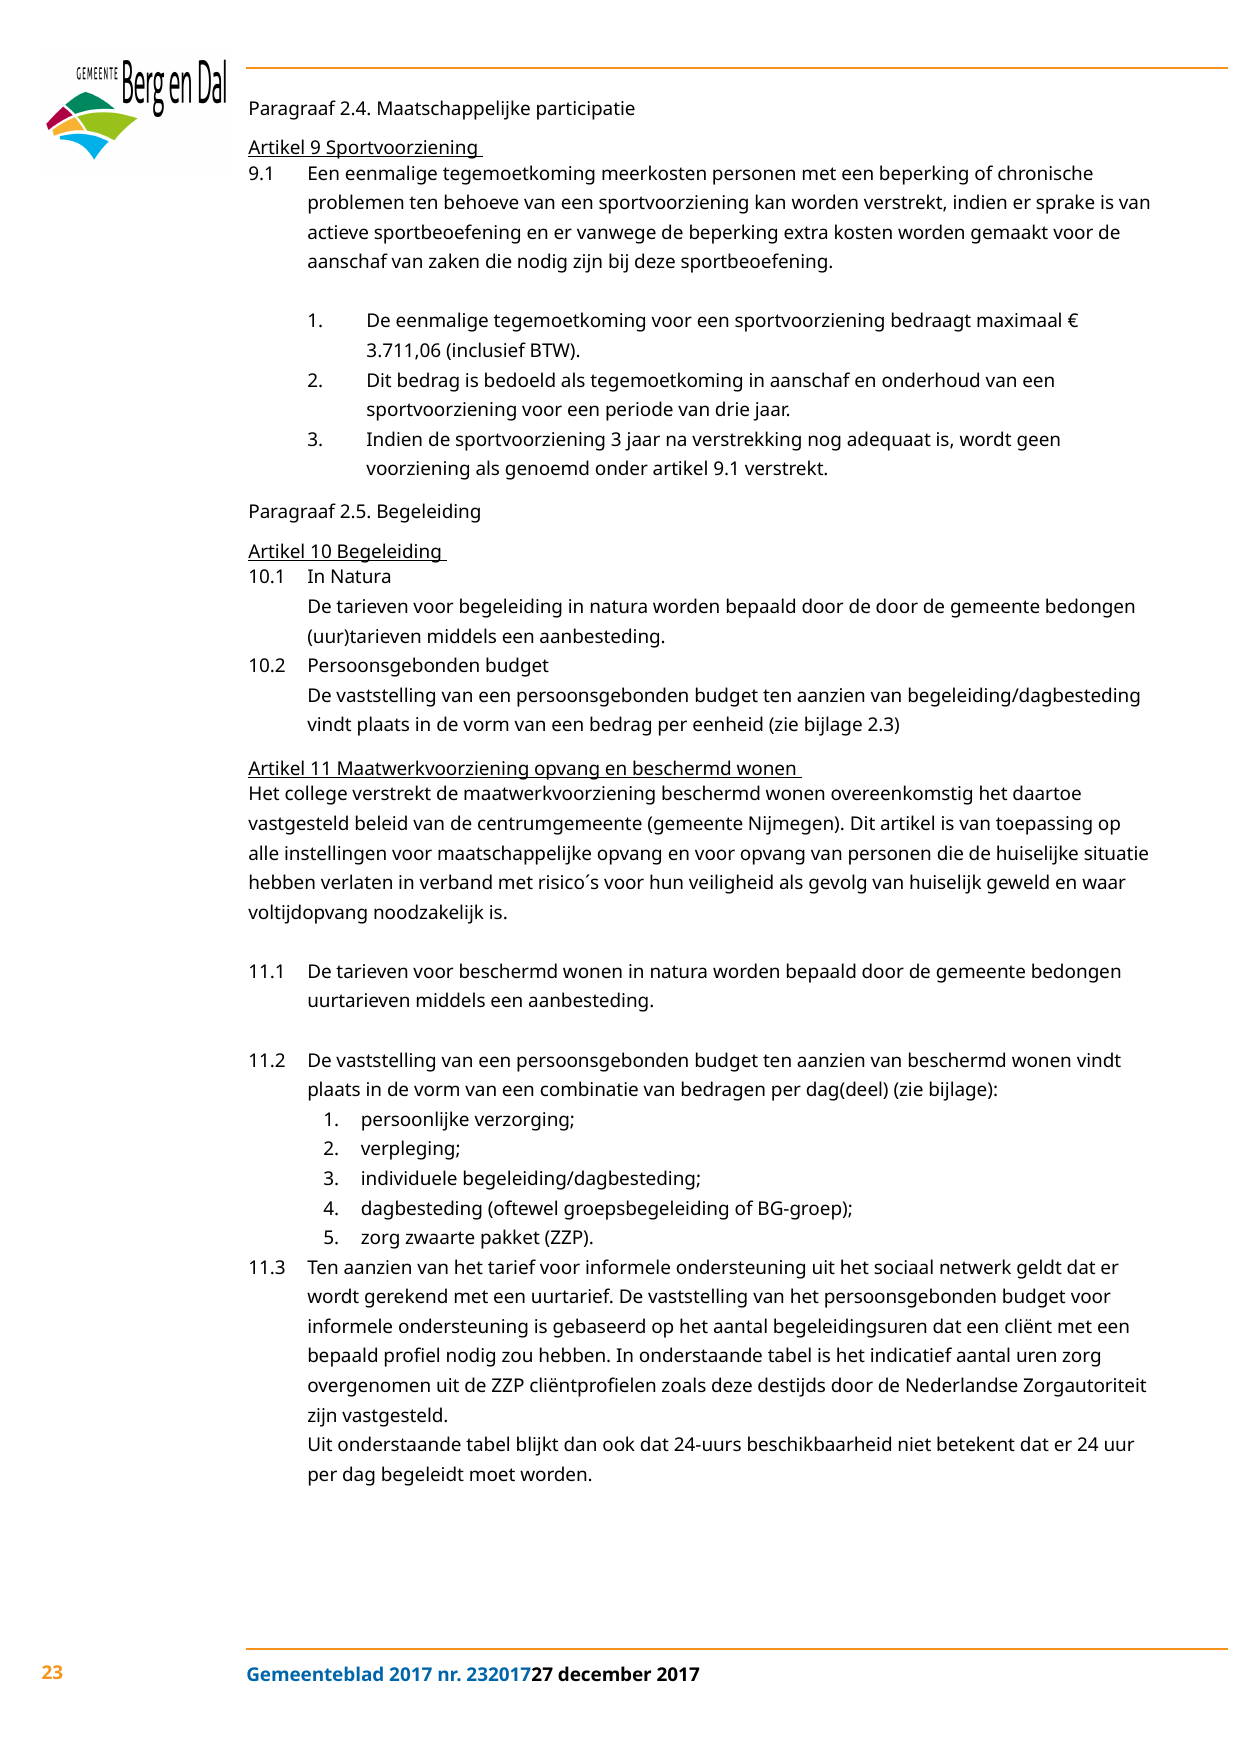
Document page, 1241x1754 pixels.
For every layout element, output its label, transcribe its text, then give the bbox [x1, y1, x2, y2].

list De vaststelling van een persoonsgebonden budget ten aanzien van beschermd wonen vindt plaats in de vorm van een combinatie van bedragen per dag(deel) (zie bijlage): [248, 1047, 1152, 1102]
list Dit bedrag is bedoeld als tegemoetkoming in aanschaf en onderhoud van een sportvoorziening voor een periode van drie jaar. [307, 367, 1152, 422]
text Paragraaf 2.5. Begeleiding [248, 499, 1152, 524]
list Ten aanzien van het tarief voor informele ondersteuning uit het sociaal netwerk geldt dat er wordt gerekend met een uurtarief. De vaststelling van het persoonsgebonden budget voor informele ondersteuning is gebaseerd op het aantal begeleidingsuren dat een cliënt met een bepaald profiel nodig zou hebben. In onderstaande tabel is het indicatief aantal uren zorg overgenomen uit de ZZP cliëntprofielen zoals deze destijds door de Nederlandse Zorgautoriteit zijn vastgesteld. [248, 1254, 1152, 1427]
list De eenmalige tegemoetkoming voor een sportvoorziening bedraagt maximaal € 3.711,06 (inclusief BTW). [307, 308, 1152, 363]
list zorg zwaarte pakket (ZZP). [323, 1224, 1152, 1250]
list individuele begeleiding/dagbesteding; [323, 1165, 1152, 1191]
picture [41, 47, 231, 172]
list Uit onderstaande tabel blijkt dan ook dat 24-uurs beschikbaarheid niet betekent dat er 24 uur per dag begeleidt moet worden. [248, 1431, 1152, 1487]
list persoonlijke verzorging; [323, 1106, 1152, 1132]
list Indien de sportvoorziening 3 jaar na verstrekking nog adequaat is, wordt geen voorziening als genoemd onder artikel 9.1 verstrekt. [307, 426, 1152, 481]
text Artikel 10 Begeleiding [248, 538, 1152, 564]
list De vaststelling van een persoonsgebonden budget ten aanzien van begeleiding/dagbesteding vindt plaats in de vorm van een bedrag per eenheid (zie bijlage 2.3) [248, 682, 1152, 737]
text Paragraaf 2.4. Maatschappelijke participatie [248, 95, 1152, 121]
list De tarieven voor beschermd wonen in natura worden bepaald door de gemeente bedongen uurtarieven middels een aanbesteding. [248, 958, 1152, 1013]
list dagbesteding (oftewel groepsbegeleiding of BG-groep); [323, 1195, 1152, 1220]
list De tarieven voor begeleiding in natura worden bepaald door de door de gemeente bedongen (uur)tarieven middels een aanbesteding. [248, 593, 1152, 649]
list In Natura [248, 564, 1152, 589]
list Persoonsgebonden budget [248, 652, 1152, 678]
list verpleging; [323, 1136, 1152, 1161]
list Een eenmalige tegemoetkoming meerkosten personen met een beperking of chronische problemen ten behoeve van een sportvoorziening kan worden verstrekt, indien er sprake is van actieve sportbeoefening en er vanwege de beperking extra kosten worden gemaakt voor de aanschaf van zaken die nodig zijn bij deze sportbeoefening. [248, 160, 1152, 274]
text Artikel 9 Sportvoorziening [248, 134, 1152, 160]
text Artikel 11 Maatwerkvoorziening opvang en beschermd wonen [248, 755, 1152, 781]
text Het college verstrekt de maatwerkvoorziening beschermd wonen overeenkomstig het daartoe vastgesteld beleid van de centrumgemeente (gemeente Nijmegen). Dit artikel is van toepassing op alle instellingen voor maatschappelijke opvang en voor opvang van personen die de huiselijke situatie hebben verlaten in verband met risico´s voor hun veiligheid als gevolg van huiselijk geweld en waar voltijdopvang noodzakelijk is. [248, 781, 1152, 924]
